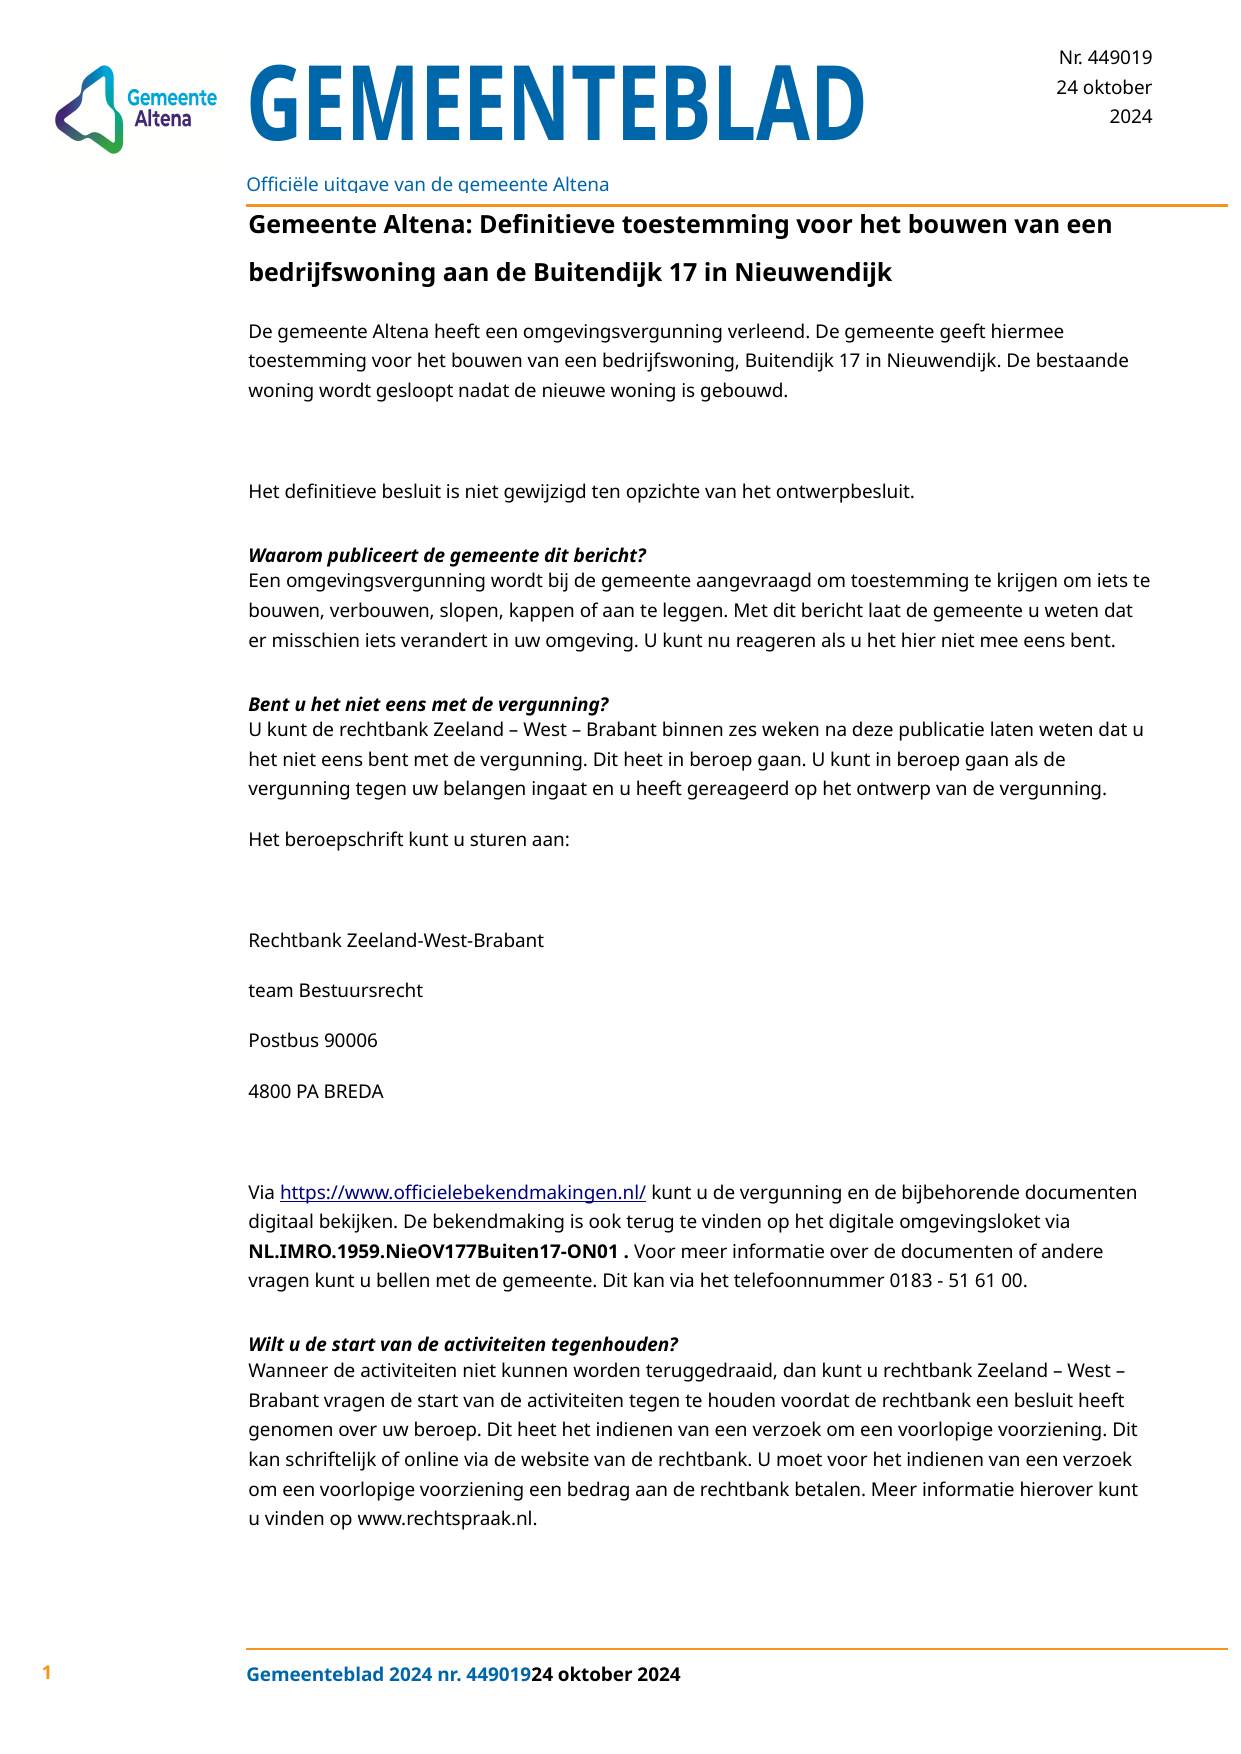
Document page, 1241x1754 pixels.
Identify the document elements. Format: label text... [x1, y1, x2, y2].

text Gemeente Altena: Definitieve toestemming voor het bouwen van een bedrijfswoning aan de Buitendijk 17 in Nieuwendijk [248, 207, 1152, 288]
text Via https://www.officielebekendmakingen.nl/ kunt u de vergunning en de bijbehorende documenten digitaal bekijken. De bekendmaking is ook terug te vinden op het digitale omgevingsloket via NL.IMRO.1959.NieOV177Buiten17-ON01 . Voor meer informatie over de documenten of andere vragen kunt u bellen met de gemeente. Dit kan via het telefoonnummer 0183 - 51 61 00. [248, 1179, 1152, 1293]
text De gemeente Altena heeft een omgevingsvergunning verleend. De gemeente geeft hiermee toestemming voor het bouwen van een bedrijfswoning, Buitendijk 17 in Nieuwendijk. De bestaande woning wordt gesloopt nadat de nieuwe woning is gebouwd. [248, 318, 1152, 403]
text Het definitieve besluit is niet gewijzigd ten opzichte van het ontwerpbesluit. [248, 478, 1152, 504]
text Wanneer de activiteiten niet kunnen worden teruggedraaid, dan kunt u rechtbank Zeeland – West – Brabant vragen de start van de activiteiten tegen te houden voordat de rechtbank een besluit heeft genomen over uw beroep. Dit heet het indienen van een verzoek om een voorlopige voorziening. Dit kan schriftelijk of online via de website van de rechtbank. U moet voor het indienen van een verzoek om een voorlopige voorziening een bedrag aan de rechtbank betalen. Meer informatie hierover kunt u vinden op www.rechtspraak.nl. [248, 1357, 1152, 1531]
text team Bestuursrecht [248, 977, 1152, 1003]
text Bent u het niet eens met de vergunning? [248, 691, 1152, 716]
text U kunt de rechtbank Zeeland – West – Brabant binnen zes weken na deze publicatie laten weten dat u het niet eens bent met de vergunning. Dit heet in beroep gaan. U kunt in beroep gaan als de vergunning tegen uw belangen ingaat en u heeft gereageerd op het ontwerp van de vergunning. [248, 716, 1152, 801]
text Waarom publiceert de gemeente dit bericht? [248, 542, 1152, 568]
text Postbus 90006 [248, 1028, 1152, 1053]
picture [41, 47, 231, 172]
text Een omgevingsvergunning wordt bij de gemeente aangevraagd om toestemming te krijgen om iets te bouwen, verbouwen, slopen, kappen of aan te leggen. Met dit bericht laat de gemeente u weten dat er misschien iets verandert in uw omgeving. U kunt nu reageren als u het hier niet mee eens bent. [248, 568, 1152, 652]
text Het beroepschrift kunt u sturen aan: [248, 826, 1152, 852]
text Wilt u de start van de activiteiten tegenhouden? [248, 1332, 1152, 1357]
text Rechtbank Zeeland-West-Brabant [248, 927, 1152, 953]
text 4800 PA BREDA [248, 1078, 1152, 1104]
